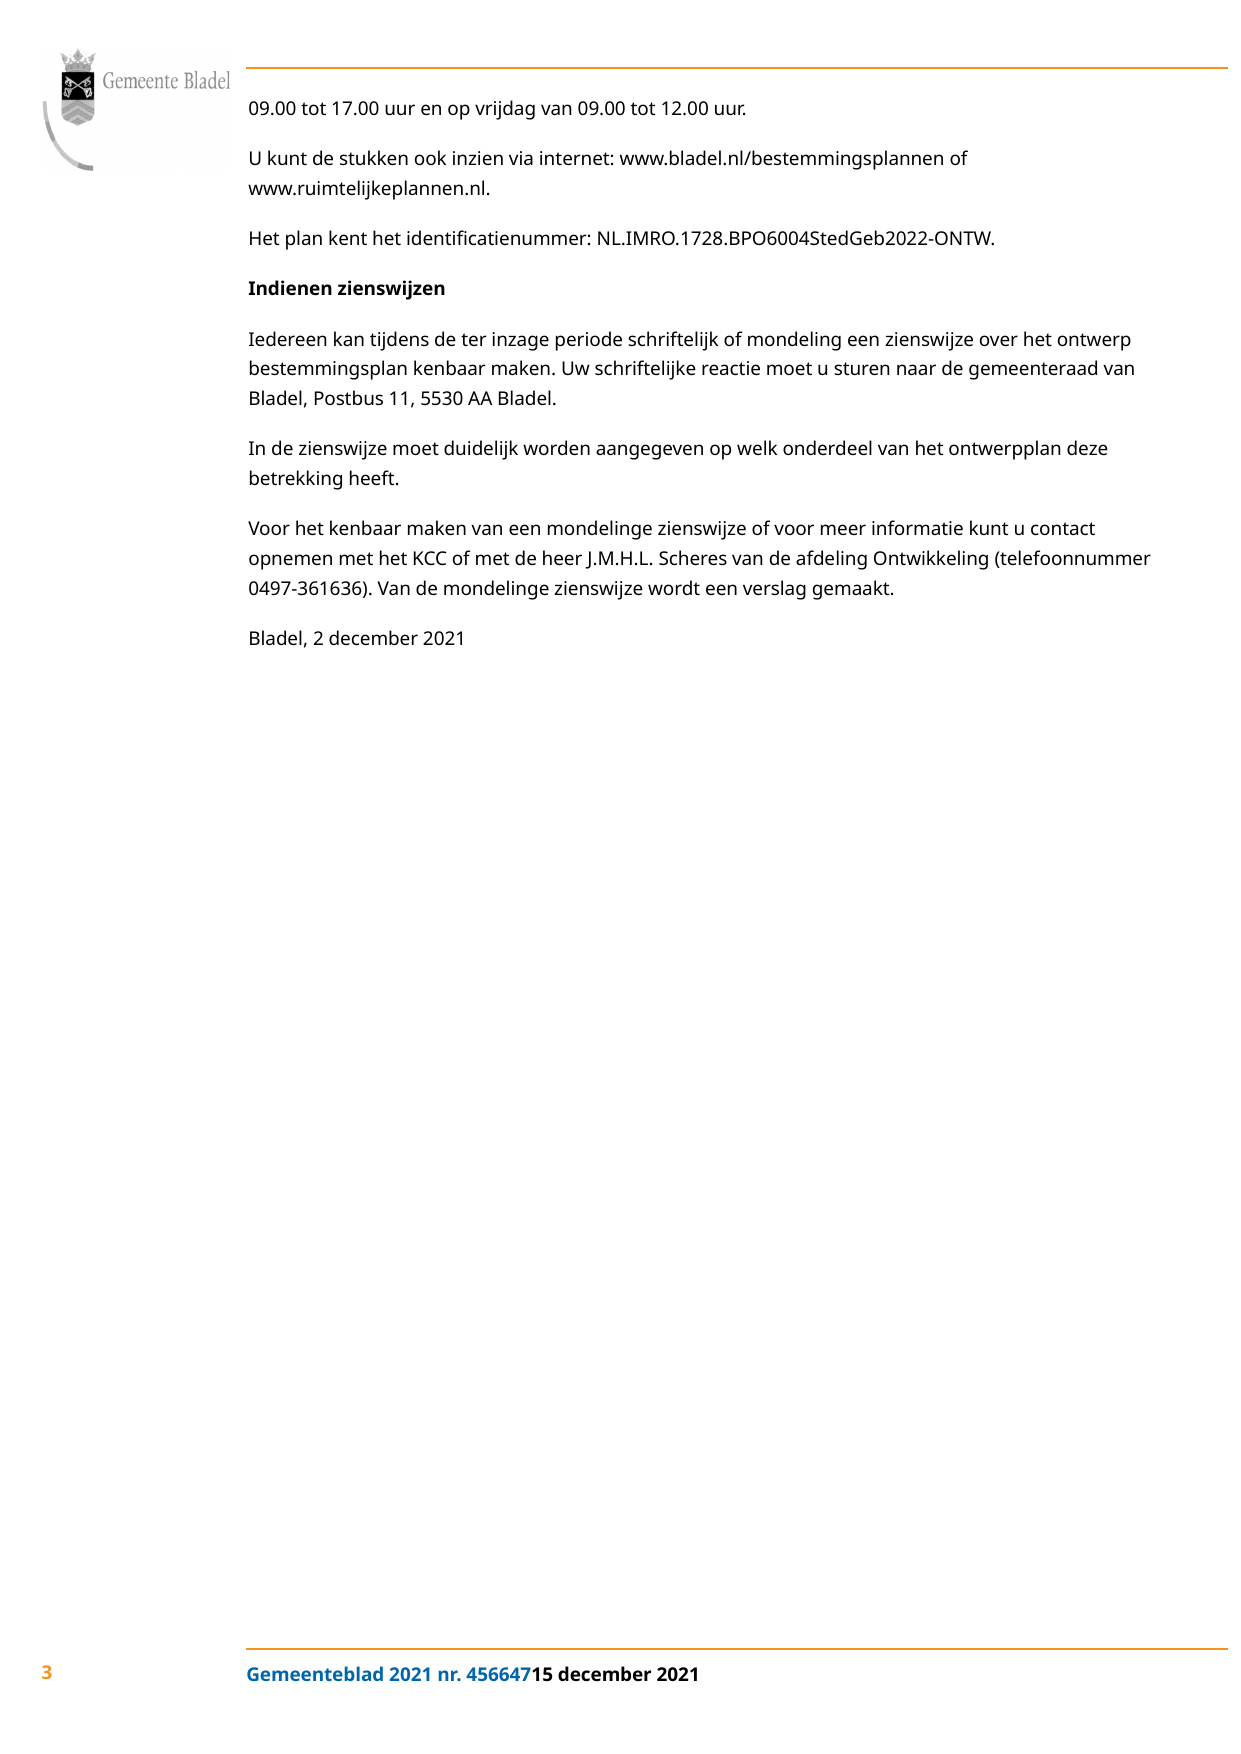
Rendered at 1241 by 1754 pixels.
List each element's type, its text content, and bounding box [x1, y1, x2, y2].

text Voor het kenbaar maken van een mondelinge zienswijze of voor meer informatie kunt u contact opnemen met het KCC of met de heer J.M.H.L. Scheres van de afdeling Ontwikkeling (telefoonnummer 0497-361636). Van de mondelinge zienswijze wordt een verslag gemaakt. [248, 516, 1152, 601]
text Indienen zienswijzen [248, 276, 1152, 301]
text In de zienswijze moet duidelijk worden aangegeven op welk onderdeel van het ontwerpplan deze betrekking heeft. [248, 436, 1152, 491]
text U kunt de stukken ook inzien via internet: www.bladel.nl/bestemmingsplannen of www.ruimtelijkeplannen.nl. [248, 145, 1152, 201]
picture [41, 47, 231, 172]
text Het plan kent het identificatienummer: NL.IMRO.1728.BPO6004StedGeb2022-ONTW. [248, 225, 1152, 251]
text 09.00 tot 17.00 uur en op vrijdag van 09.00 tot 12.00 uur. [248, 95, 1152, 121]
text Iedereen kan tijdens de ter inzage periode schriftelijk of mondeling een zienswijze over het ontwerp bestemmingsplan kenbaar maken. Uw schriftelijke reactie moet u sturen naar de gemeenteraad van Bladel, Postbus 11, 5530 AA Bladel. [248, 326, 1152, 411]
text Bladel, 2 december 2021 [248, 625, 1152, 651]
